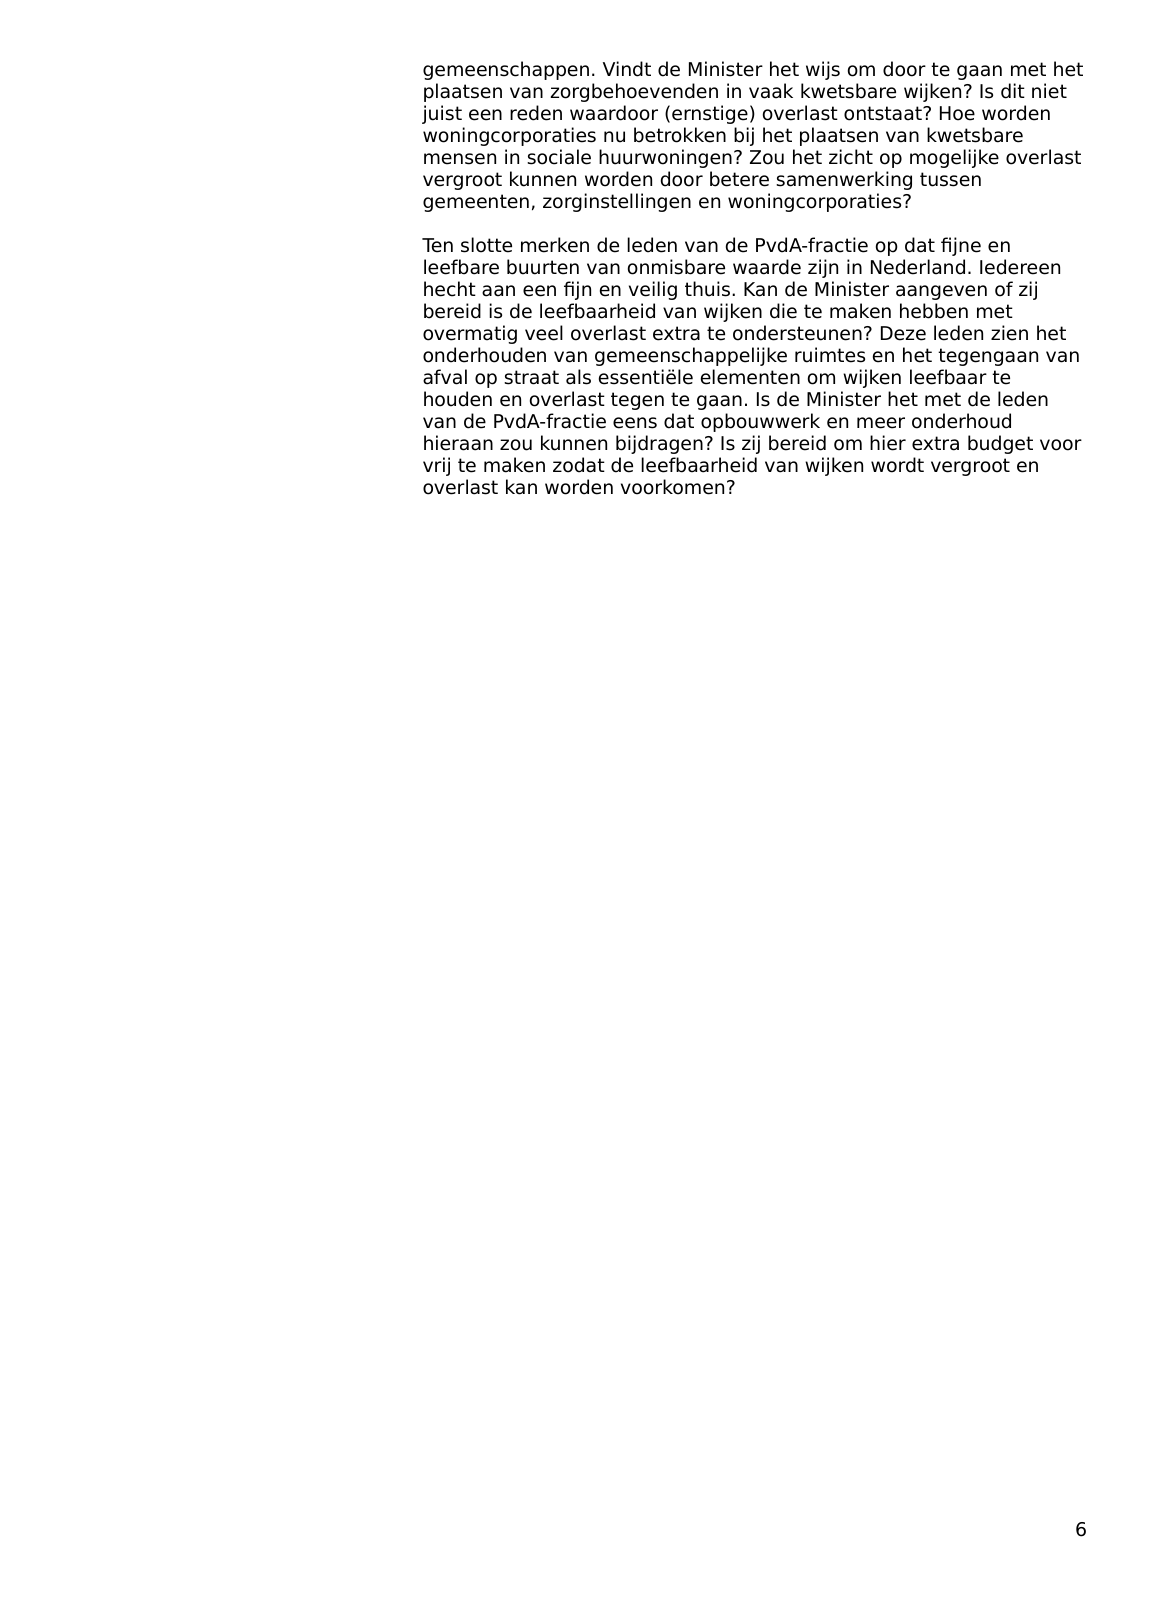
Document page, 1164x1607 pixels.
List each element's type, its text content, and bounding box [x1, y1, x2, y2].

text Ten slotte merken de leden van de PvdA-fractie op dat fijne en leefbare buurten van onmisbare waarde zijn in Nederland. Iedereen hecht aan een fijn en veilig thuis. Kan de Minister aangeven of zij bereid is de leefbaarheid van wijken die te maken hebben met overmatig veel overlast extra te ondersteunen? Deze leden zien het onderhouden van gemeenschappelijke ruimtes en het tegengaan van afval op straat als essentiële elementen om wijken leefbaar te houden en overlast tegen te gaan. Is de Minister het met de leden van de PvdA-fractie eens dat opbouwwerk en meer onderhoud hieraan zou kunnen bijdragen? Is zij bereid om hier extra budget voor vrij te maken zodat de leefbaarheid van wijken wordt vergroot en overlast kan worden voorkomen? [422, 235, 1087, 499]
text gemeenschappen. Vindt de Minister het wijs om door te gaan met het plaatsen van zorgbehoevenden in vaak kwetsbare wijken? Is dit niet juist een reden waardoor (ernstige) overlast ontstaat? Hoe worden woningcorporaties nu betrokken bij het plaatsen van kwetsbare mensen in sociale huurwoningen? Zou het zicht op mogelijke overlast vergroot kunnen worden door betere samenwerking tussen gemeenten, zorginstellingen en woningcorporaties? [422, 59, 1087, 213]
